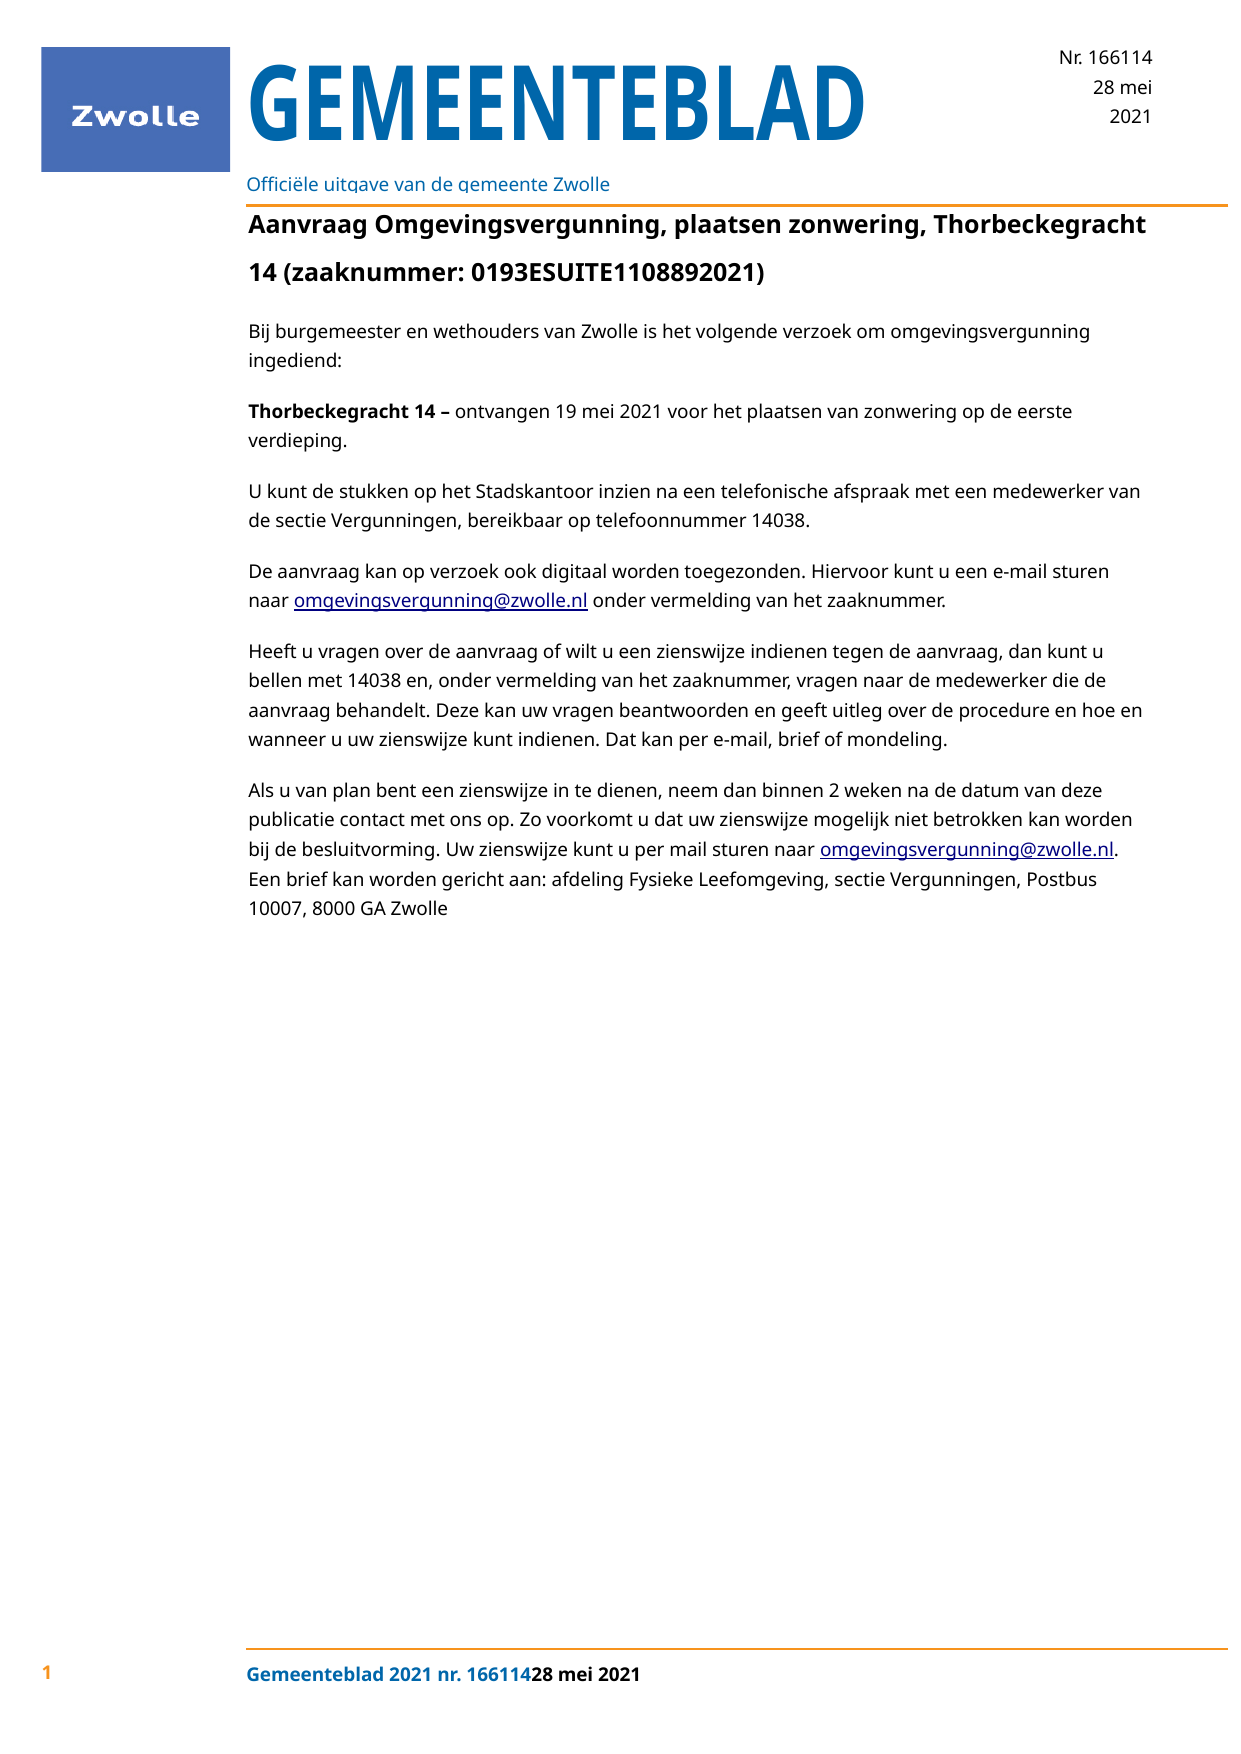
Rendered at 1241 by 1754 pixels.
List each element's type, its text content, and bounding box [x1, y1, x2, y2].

text Aanvraag Omgevingsvergunning, plaatsen zonwering, Thorbeckegracht 14 (zaaknummer: 0193ESUITE1108892021) [248, 207, 1152, 288]
text Heeft u vragen over de aanvraag of wilt u een zienswijze indienen tegen de aanvraag, dan kunt u bellen met 14038 en, onder vermelding van het zaaknummer, vragen naar de medewerker die de aanvraag behandelt. Deze kan uw vragen beantwoorden en geeft uitleg over de procedure en hoe en wanneer u uw zienswijze kunt indienen. Dat kan per e-mail, brief of mondeling. [248, 638, 1152, 752]
text De aanvraag kan op verzoek ook digitaal worden toegezonden. Hiervoor kunt u een e-mail sturen naar omgevingsvergunning@zwolle.nl onder vermelding van het zaaknummer. [248, 558, 1152, 613]
text Als u van plan bent een zienswijze in te dienen, neem dan binnen 2 weken na de datum van deze publicatie contact met ons op. Zo voorkomt u dat uw zienswijze mogelijk niet betrokken kan worden bij de besluitvorming. Uw zienswijze kunt u per mail sturen naar omgevingsvergunning@zwolle.nl. Een brief kan worden gericht aan: afdeling Fysieke Leefomgeving, sectie Vergunningen, Postbus 10007, 8000 GA Zwolle [248, 777, 1152, 921]
text Thorbeckegracht 14 – ontvangen 19 mei 2021 voor het plaatsen van zonwering op de eerste verdieping. [248, 398, 1152, 453]
picture [41, 47, 231, 172]
text Bij burgemeester en wethouders van Zwolle is het volgende verzoek om omgevingsvergunning ingediend: [248, 318, 1152, 373]
text U kunt de stukken op het Stadskantoor inzien na een telefonische afspraak met een medewerker van de sectie Vergunningen, bereikbaar op telefoonnummer 14038. [248, 478, 1152, 533]
